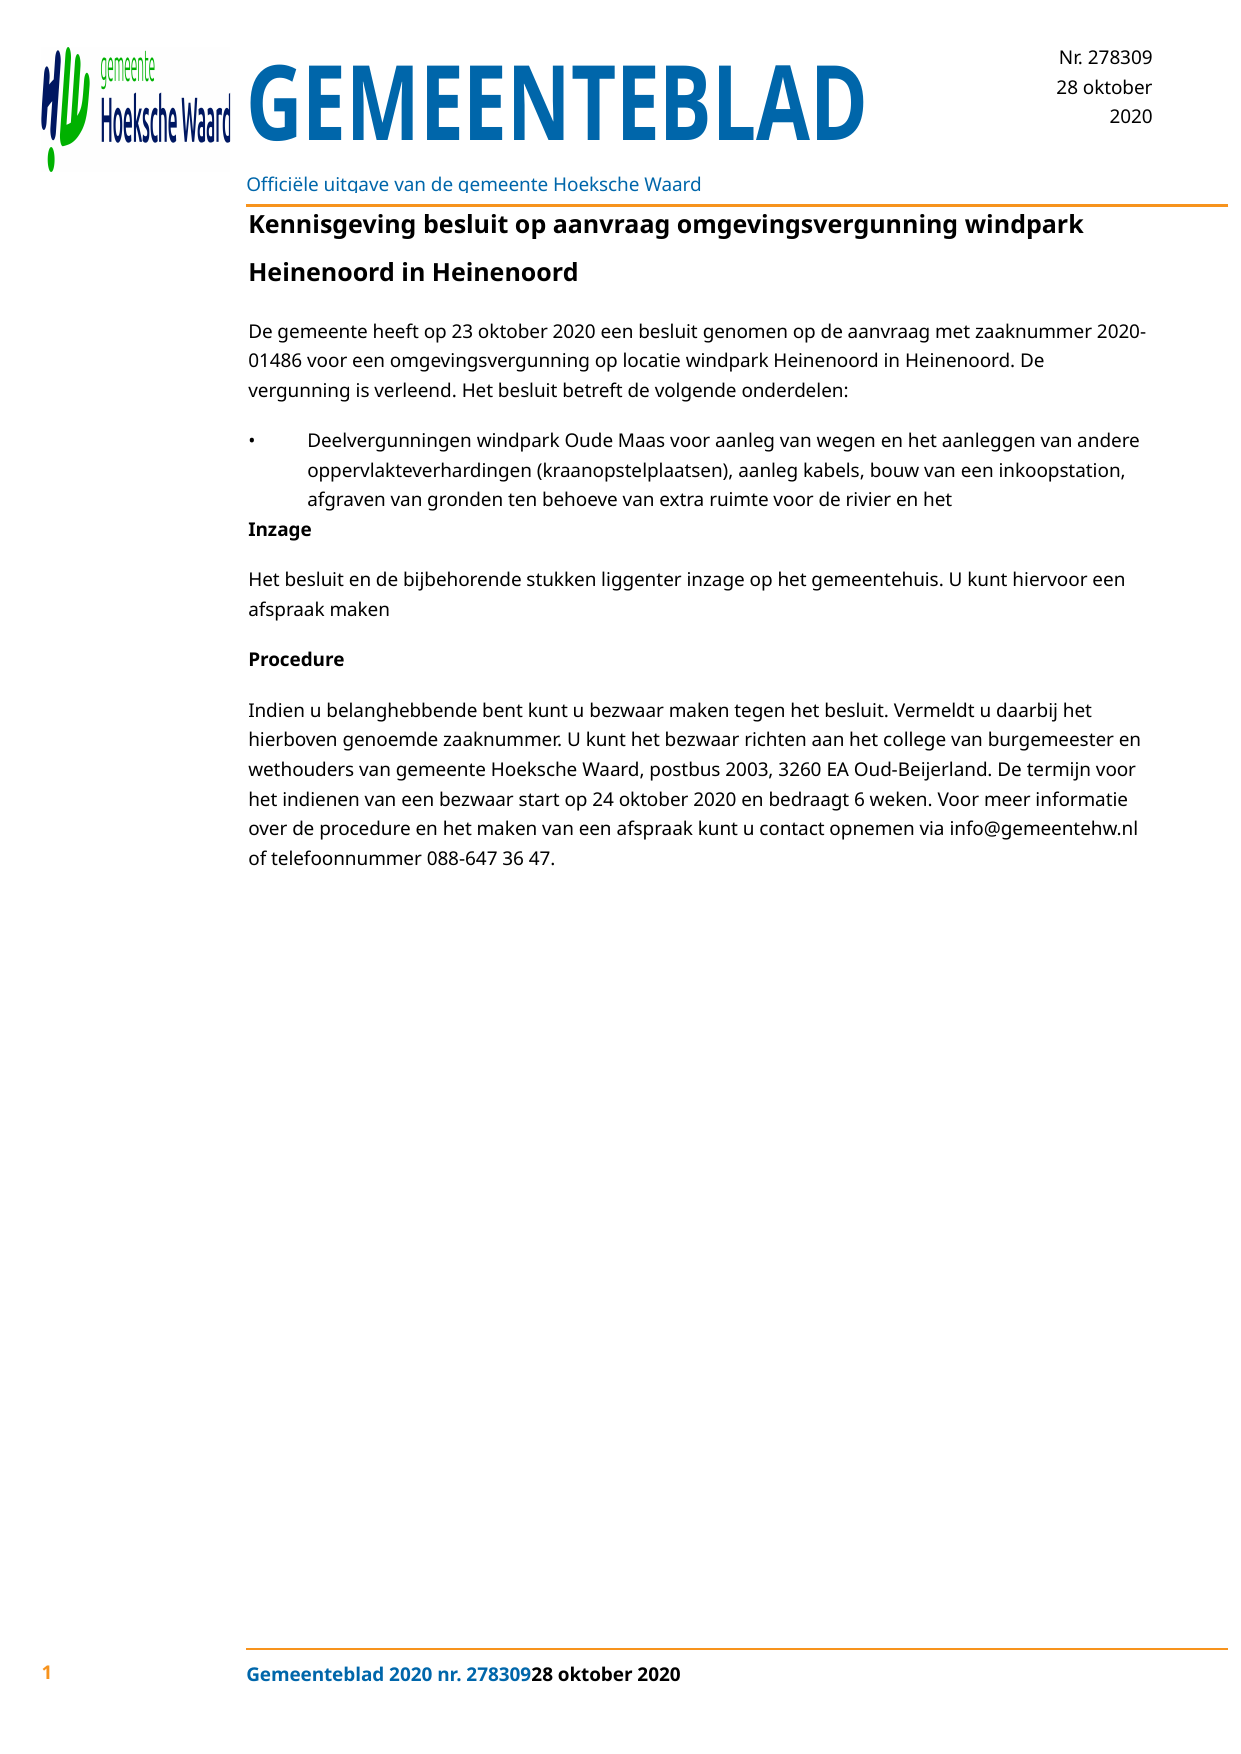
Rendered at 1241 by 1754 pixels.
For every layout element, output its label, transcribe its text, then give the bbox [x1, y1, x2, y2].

text Inzage [248, 516, 1152, 542]
text Kennisgeving besluit op aanvraag omgevingsvergunning windpark Heinenoord in Heinenoord [248, 207, 1152, 288]
text Indien u belanghebbende bent kunt u bezwaar maken tegen het besluit. Vermeldt u daarbij het hierboven genoemde zaaknummer. U kunt het bezwaar richten aan het college van burgemeester en wethouders van gemeente Hoeksche Waard, postbus 2003, 3260 EA Oud-Beijerland. De termijn voor het indienen van een bezwaar start op 24 oktober 2020 en bedraagt 6 weken. Voor meer informatie over de procedure en het maken van een afspraak kunt u contact opnemen via info@gemeentehw.nl of telefoonnummer 088-647 36 47. [248, 697, 1152, 871]
picture [41, 47, 231, 172]
text Het besluit en de bijbehorende stukken liggenter inzage op het gemeentehuis. U kunt hiervoor een afspraak maken [248, 567, 1152, 622]
list Deelvergunningen windpark Oude Maas voor aanleg van wegen en het aanleggen van andere oppervlakteverhardingen (kraanopstelplaatsen), aanleg kabels, bouw van een inkoopstation, afgraven van gronden ten behoeve van extra ruimte voor de rivier en het [248, 427, 1152, 512]
text De gemeente heeft op 23 oktober 2020 een besluit genomen op de aanvraag met zaaknummer 2020-01486 voor een omgevingsvergunning op locatie windpark Heinenoord in Heinenoord. De vergunning is verleend. Het besluit betreft de volgende onderdelen: [248, 318, 1152, 403]
text Procedure [248, 647, 1152, 672]
